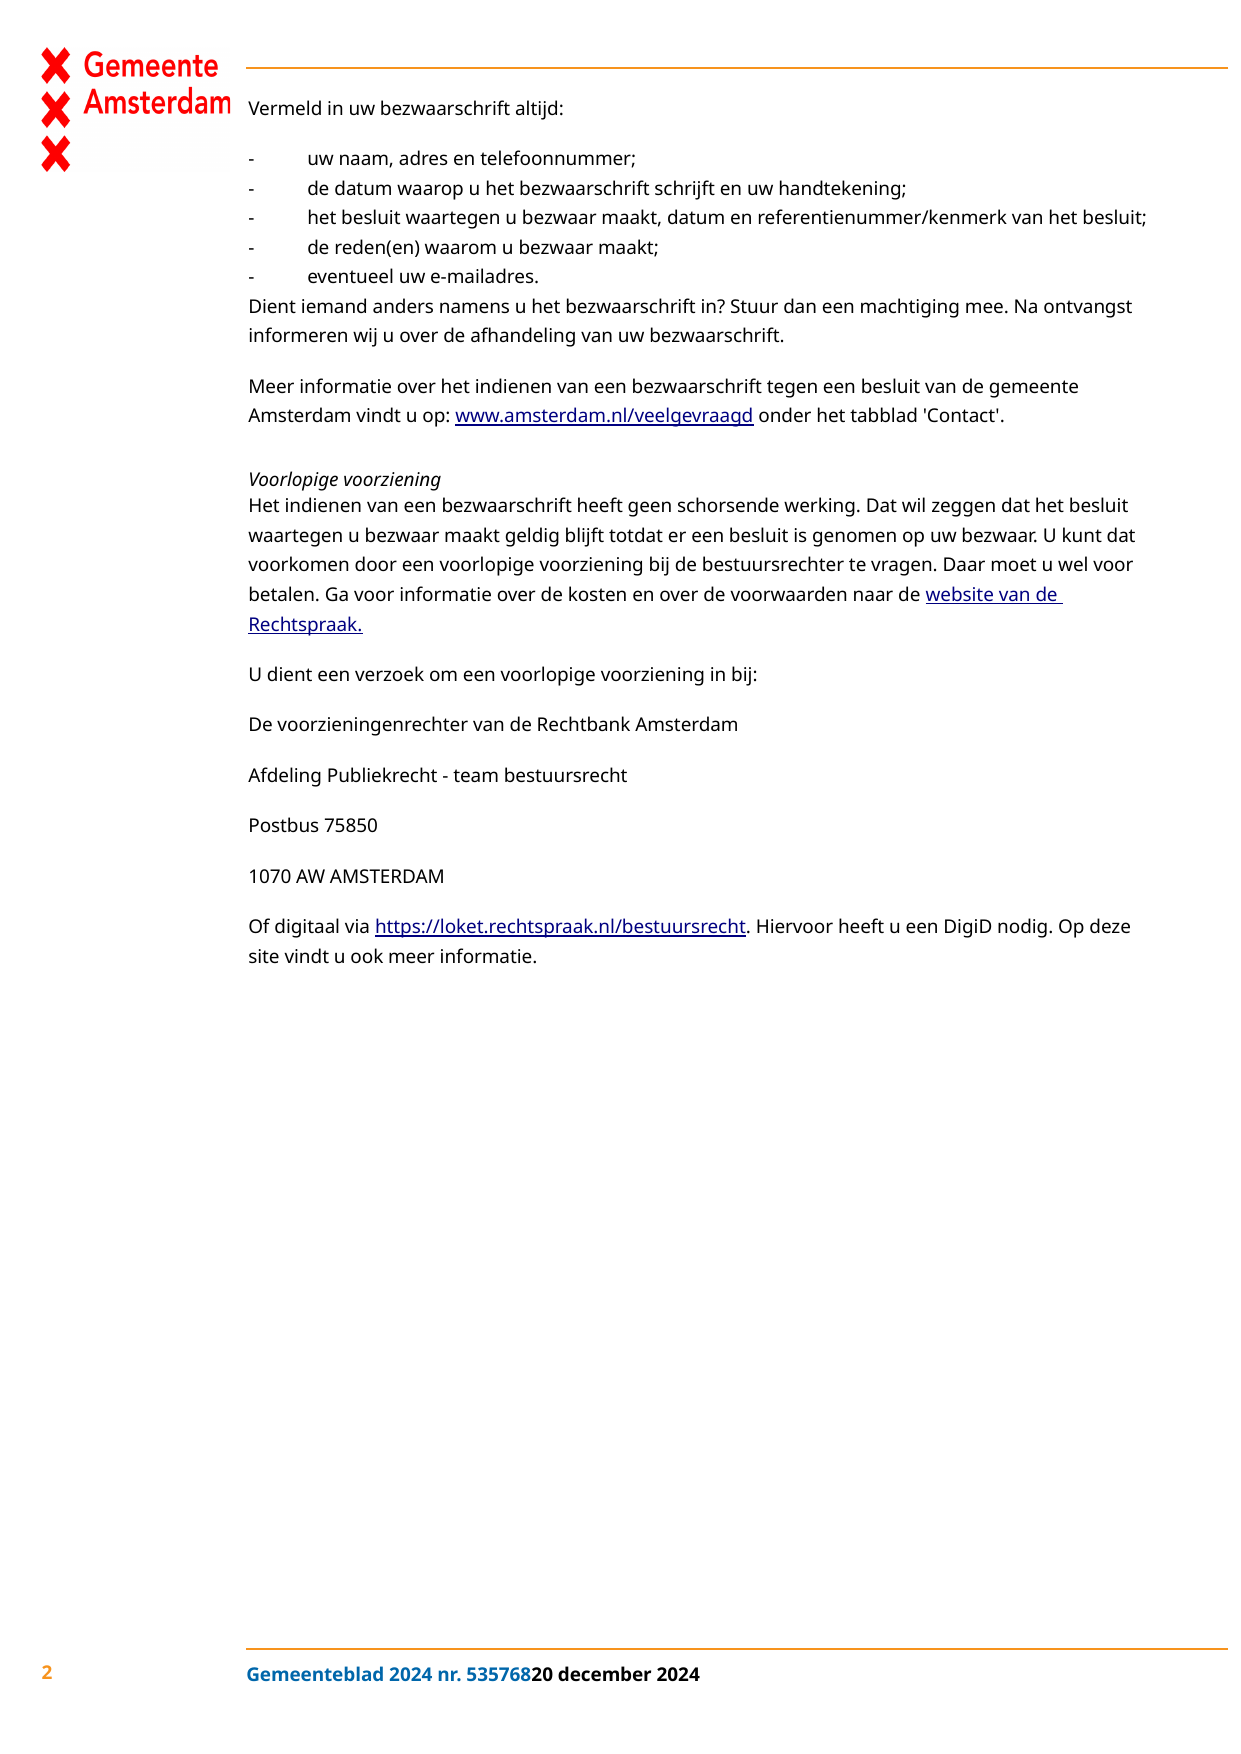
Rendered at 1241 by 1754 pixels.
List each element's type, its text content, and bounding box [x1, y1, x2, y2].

text 1070 AW AMSTERDAM [248, 863, 1152, 888]
text Het indienen van een bezwaarschrift heeft geen schorsende werking. Dat wil zeggen dat het besluit waartegen u bezwaar maakt geldig blijft totdat er een besluit is genomen op uw bezwaar. U kunt dat voorkomen door een voorlopige voorziening bij de bestuursrechter te vragen. Daar moet u wel voor betalen. Ga voor informatie over de kosten en over de voorwaarden naar de website van de Rechtspraak. [248, 492, 1152, 636]
list uw naam, adres en telefoonnummer; [248, 145, 1152, 171]
picture [41, 47, 231, 172]
list de reden(en) waarom u bezwaar maakt; [248, 234, 1152, 260]
list het besluit waartegen u bezwaar maakt, datum en referentienummer/kenmerk van het besluit; [248, 204, 1152, 230]
text De voorzieningenrechter van de Rechtbank Amsterdam [248, 712, 1152, 737]
text Meer informatie over het indienen van een bezwaarschrift tegen een besluit van de gemeente Amsterdam vindt u op: www.amsterdam.nl/veelgevraagd onder het tabblad 'Contact'. [248, 373, 1152, 428]
text Voorlopige voorziening [248, 467, 1152, 492]
list de datum waarop u het bezwaarschrift schrijft en uw handtekening; [248, 175, 1152, 201]
text U dient een verzoek om een voorlopige voorziening in bij: [248, 661, 1152, 687]
text Of digitaal via https://loket.rechtspraak.nl/bestuursrecht. Hiervoor heeft u een DigiD nodig. Op deze site vindt u ook meer informatie. [248, 913, 1152, 968]
text Afdeling Publiekrecht - team bestuursrecht [248, 762, 1152, 788]
list eventueel uw e-mailadres. [248, 263, 1152, 289]
text Postbus 75850 [248, 812, 1152, 838]
text Vermeld in uw bezwaarschrift altijd: [248, 95, 1152, 121]
text Dient iemand anders namens u het bezwaarschrift in? Stuur dan een machtiging mee. Na ontvangst informeren wij u over de afhandeling van uw bezwaarschrift. [248, 293, 1152, 348]
